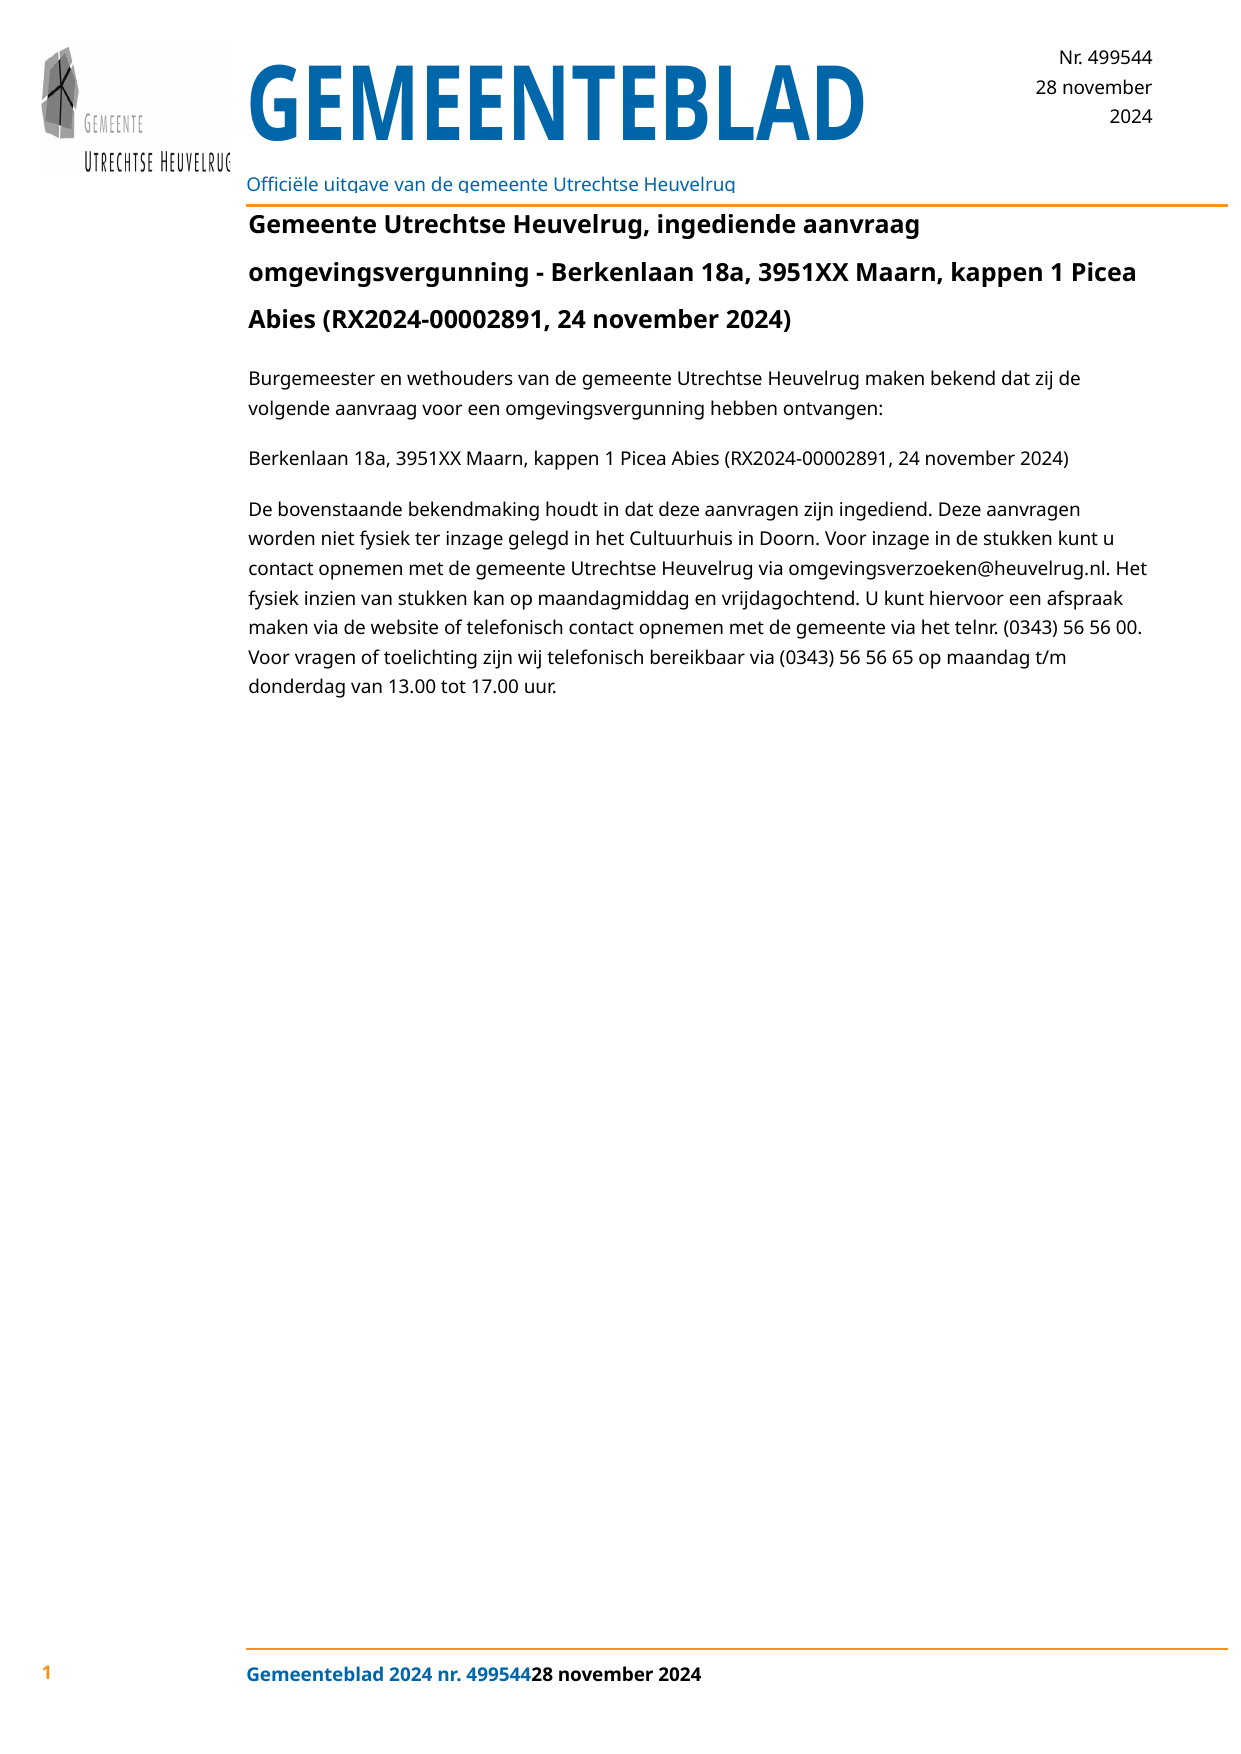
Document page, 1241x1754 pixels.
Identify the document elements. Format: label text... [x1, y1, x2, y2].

picture [41, 47, 231, 172]
text Berkenlaan 18a, 3951XX Maarn, kappen 1 Picea Abies (RX2024-00002891, 24 november 2024) [248, 446, 1152, 471]
text Gemeente Utrechtse Heuvelrug, ingediende aanvraag omgevingsvergunning - Berkenlaan 18a, 3951XX Maarn, kappen 1 Picea Abies (RX2024-00002891, 24 november 2024) [248, 207, 1152, 336]
text Burgemeester en wethouders van de gemeente Utrechtse Heuvelrug maken bekend dat zij de volgende aanvraag voor een omgevingsvergunning hebben ontvangen: [248, 366, 1152, 421]
text De bovenstaande bekendmaking houdt in dat deze aanvragen zijn ingediend. Deze aanvragen worden niet fysiek ter inzage gelegd in het Cultuurhuis in Doorn. Voor inzage in de stukken kunt u contact opnemen met de gemeente Utrechtse Heuvelrug via omgevingsverzoeken@heuvelrug.nl. Het fysiek inzien van stukken kan op maandagmiddag en vrijdagochtend. U kunt hiervoor een afspraak maken via de website of telefonisch contact opnemen met de gemeente via het telnr. (0343) 56 56 00. Voor vragen of toelichting zijn wij telefonisch bereikbaar via (0343) 56 56 65 op maandag t/m donderdag van 13.00 tot 17.00 uur. [248, 496, 1152, 699]
